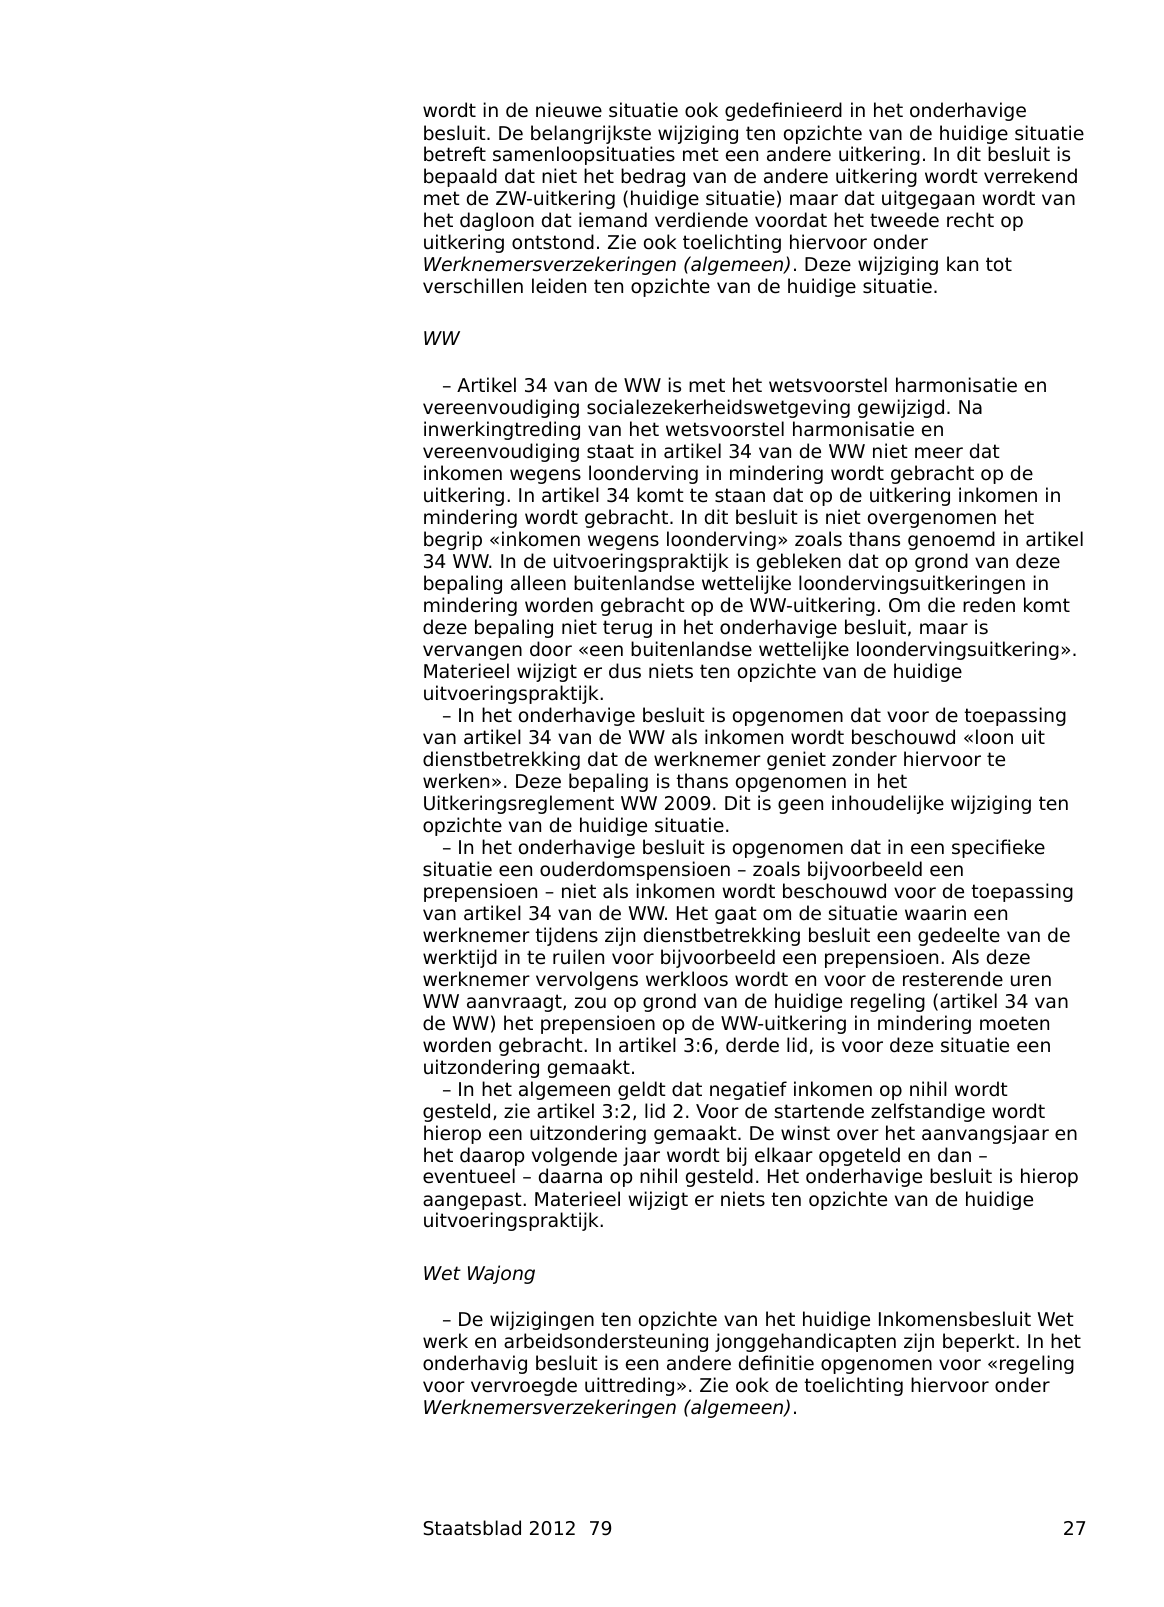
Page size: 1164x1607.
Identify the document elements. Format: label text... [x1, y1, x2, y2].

subtitle WW [422, 328, 1087, 350]
text – De wijzigingen ten opzichte van het huidige Inkomensbesluit Wet werk en arbeidsondersteuning jonggehandicapten zijn beperkt. In het onderhavig besluit is een andere definitie opgenomen voor «regeling voor vervroegde uittreding». Zie ook de toelichting hiervoor onder Werknemersverzekeringen (algemeen). [422, 1309, 1087, 1419]
text wordt in de nieuwe situatie ook gedefinieerd in het onderhavige besluit. De belangrijkste wijziging ten opzichte van de huidige situatie betreft samenloopsituaties met een andere uitkering. In dit besluit is bepaald dat niet het bedrag van de andere uitkering wordt verrekend met de ZW-uitkering (huidige situatie) maar dat uitgegaan wordt van het dagloon dat iemand verdiende voordat het tweede recht op uitkering ontstond. Zie ook toelichting hiervoor onder Werknemersverzekeringen (algemeen). Deze wijziging kan tot verschillen leiden ten opzichte van de huidige situatie. [422, 100, 1087, 298]
text – In het onderhavige besluit is opgenomen dat voor de toepassing van artikel 34 van de WW als inkomen wordt beschouwd «loon uit dienstbetrekking dat de werknemer geniet zonder hiervoor te werken». Deze bepaling is thans opgenomen in het Uitkeringsreglement WW 2009. Dit is geen inhoudelijke wijziging ten opzichte van de huidige situatie. [422, 705, 1087, 837]
text – In het onderhavige besluit is opgenomen dat in een specifieke situatie een ouderdomspensioen – zoals bijvoorbeeld een prepensioen – niet als inkomen wordt beschouwd voor de toepassing van artikel 34 van de WW. Het gaat om de situatie waarin een werknemer tijdens zijn dienstbetrekking besluit een gedeelte van de werktijd in te ruilen voor bijvoorbeeld een prepensioen. Als deze werknemer vervolgens werkloos wordt en voor de resterende uren WW aanvraagt, zou op grond van de huidige regeling (artikel 34 van de WW) het prepensioen op de WW-uitkering in mindering moeten worden gebracht. In artikel 3:6, derde lid, is voor deze situatie een uitzondering gemaakt. [422, 837, 1087, 1078]
text – Artikel 34 van de WW is met het wetsvoorstel harmonisatie en vereenvoudiging socialezekerheidswetgeving gewijzigd. Na inwerkingtreding van het wetsvoorstel harmonisatie en vereenvoudiging staat in artikel 34 van de WW niet meer dat inkomen wegens loonderving in mindering wordt gebracht op de uitkering. In artikel 34 komt te staan dat op de uitkering inkomen in mindering wordt gebracht. In dit besluit is niet overgenomen het begrip «inkomen wegens loonderving» zoals thans genoemd in artikel 34 WW. In de uitvoeringspraktijk is gebleken dat op grond van deze bepaling alleen buitenlandse wettelijke loondervingsuitkeringen in mindering worden gebracht op de WW-uitkering. Om die reden komt deze bepaling niet terug in het onderhavige besluit, maar is vervangen door «een buitenlandse wettelijke loondervingsuitkering». Materieel wijzigt er dus niets ten opzichte van de huidige uitvoeringspraktijk. [422, 375, 1087, 705]
text – In het algemeen geldt dat negatief inkomen op nihil wordt gesteld, zie artikel 3:2, lid 2. Voor de startende zelfstandige wordt hierop een uitzondering gemaakt. De winst over het aanvangsjaar en het daarop volgende jaar wordt bij elkaar opgeteld en dan – eventueel – daarna op nihil gesteld. Het onderhavige besluit is hierop aangepast. Materieel wijzigt er niets ten opzichte van de huidige uitvoeringspraktijk. [422, 1078, 1087, 1232]
subtitle Wet Wajong [422, 1262, 1087, 1284]
